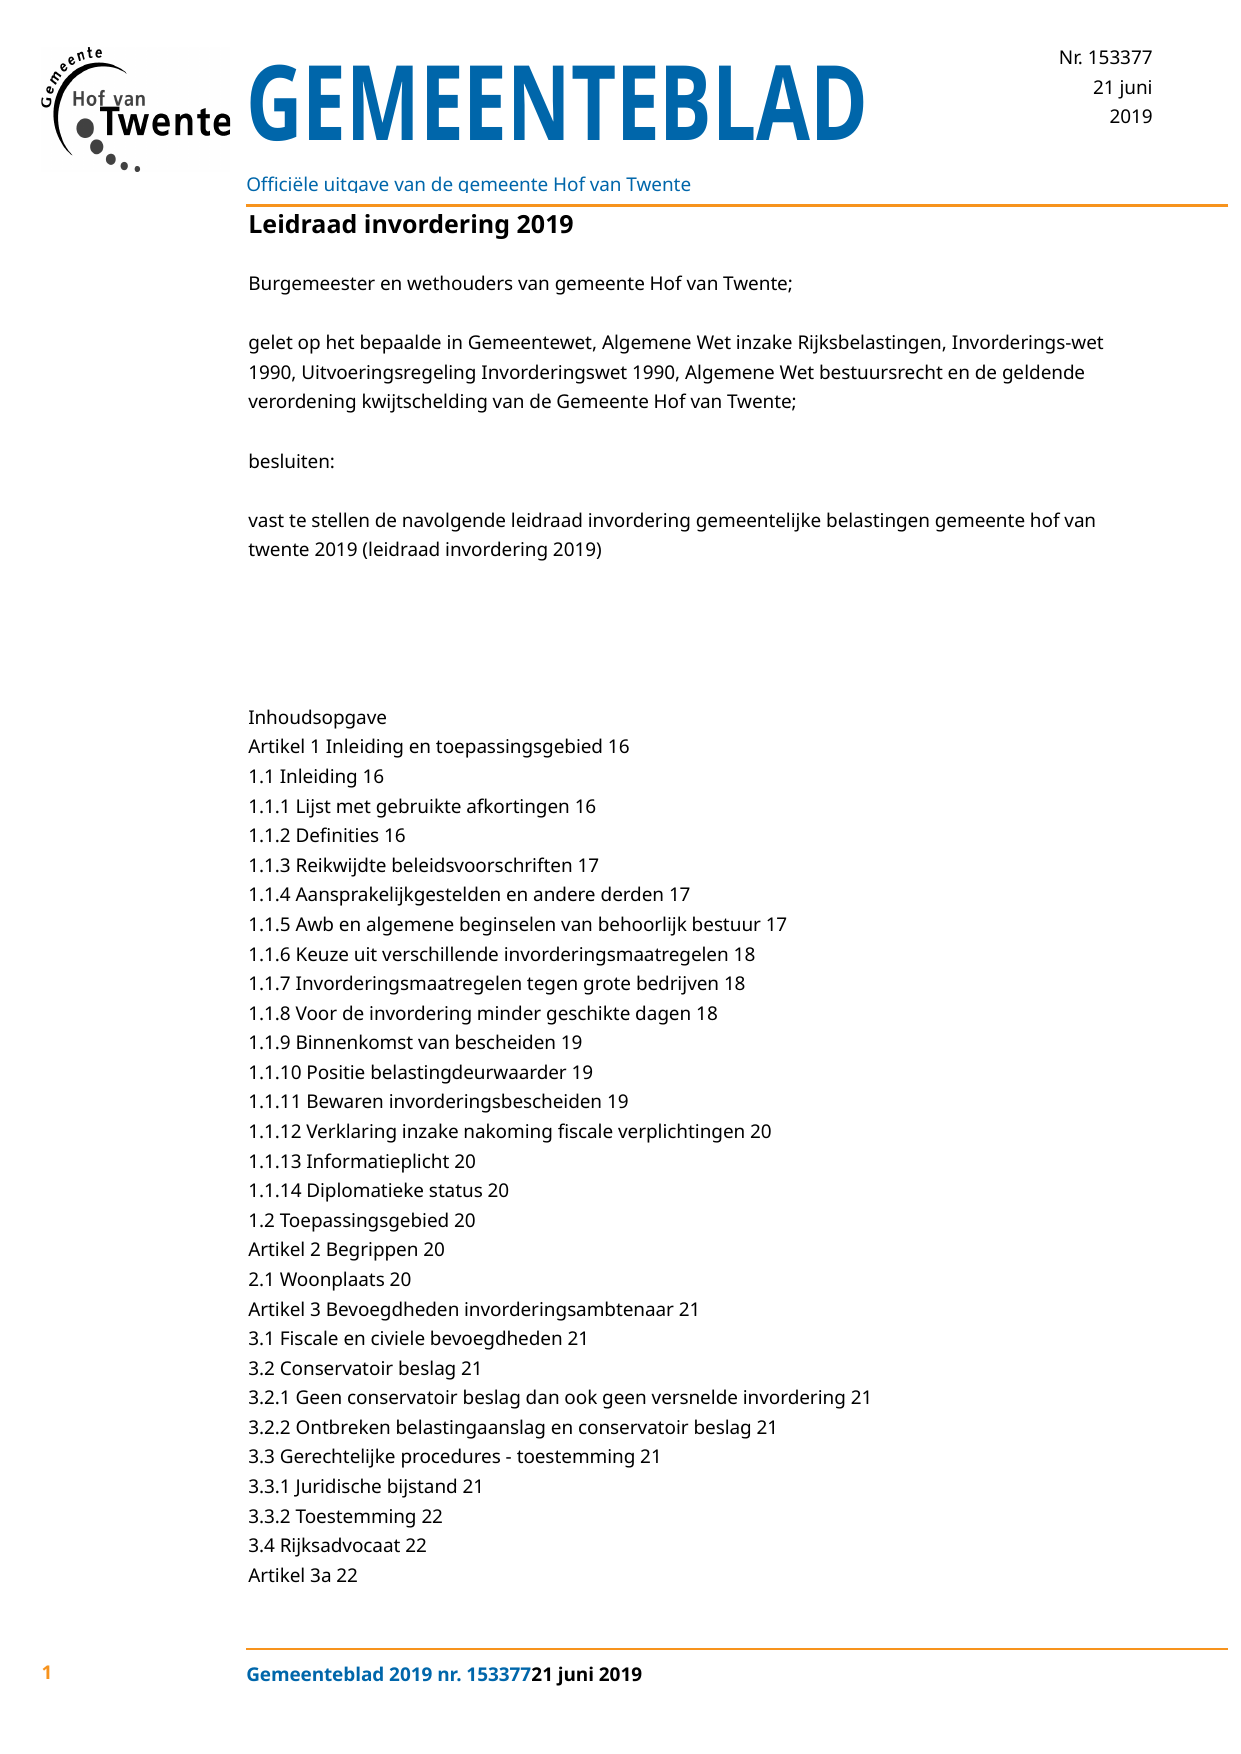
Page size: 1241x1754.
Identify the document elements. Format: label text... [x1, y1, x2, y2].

text 1.1.12 Verklaring inzake nakoming fiscale verplichtingen 20 [248, 1118, 1152, 1144]
text Leidraad invordering 2019 [248, 207, 1152, 241]
text gelet op het bepaalde in Gemeentewet, Algemene Wet inzake Rijksbelastingen, Invorderings-wet 1990, Uitvoeringsregeling Invorderingswet 1990, Algemene Wet bestuursrecht en de geldende verordening kwijtschelding van de Gemeente Hof van Twente; [248, 329, 1152, 414]
text 1.2 Toepassingsgebied 20 [248, 1207, 1152, 1233]
text 1.1.2 Definities 16 [248, 822, 1152, 848]
text 3.2.2 Ontbreken belastingaanslag en conservatoir beslag 21 [248, 1414, 1152, 1440]
text 1.1.3 Reikwijdte beleidsvoorschriften 17 [248, 852, 1152, 878]
text 1.1 Inleiding 16 [248, 763, 1152, 789]
text 1.1.10 Positie belastingdeurwaarder 19 [248, 1059, 1152, 1085]
text Artikel 1 Inleiding en toepassingsgebied 16 [248, 734, 1152, 759]
text 1.1.9 Binnenkomst van bescheiden 19 [248, 1029, 1152, 1055]
text 3.2 Conservatoir beslag 21 [248, 1355, 1152, 1381]
text 1.1.8 Voor de invordering minder geschikte dagen 18 [248, 1000, 1152, 1026]
text 3.3.2 Toestemming 22 [248, 1503, 1152, 1529]
picture [41, 47, 231, 172]
text 3.3 Gerechtelijke procedures - toestemming 21 [248, 1444, 1152, 1469]
text 3.3.1 Juridische bijstand 21 [248, 1473, 1152, 1499]
text 1.1.6 Keuze uit verschillende invorderingsmaatregelen 18 [248, 941, 1152, 967]
text Burgemeester en wethouders van gemeente Hof van Twente; [248, 270, 1152, 296]
text 1.1.4 Aansprakelijkgestelden en andere derden 17 [248, 882, 1152, 907]
text 1.1.13 Informatieplicht 20 [248, 1148, 1152, 1174]
text besluiten: [248, 448, 1152, 473]
text 1.1.7 Invorderingsmaatregelen tegen grote bedrijven 18 [248, 970, 1152, 996]
text 1.1.5 Awb en algemene beginselen van behoorlijk bestuur 17 [248, 911, 1152, 937]
text Artikel 3a 22 [248, 1562, 1152, 1588]
text 1.1.1 Lijst met gebruikte afkortingen 16 [248, 793, 1152, 819]
text 3.1 Fiscale en civiele bevoegdheden 21 [248, 1325, 1152, 1351]
text 1.1.11 Bewaren invorderingsbescheiden 19 [248, 1089, 1152, 1114]
text 3.4 Rijksadvocaat 22 [248, 1532, 1152, 1558]
text Artikel 3 Bevoegdheden invorderingsambtenaar 21 [248, 1296, 1152, 1322]
text 1.1.14 Diplomatieke status 20 [248, 1177, 1152, 1203]
text Inhoudsopgave [248, 704, 1152, 730]
text 3.2.1 Geen conservatoir beslag dan ook geen versnelde invordering 21 [248, 1384, 1152, 1410]
text 2.1 Woonplaats 20 [248, 1266, 1152, 1292]
text vast te stellen de navolgende leidraad invordering gemeentelijke belastingen gemeente hof van twente 2019 (leidraad invordering 2019) [248, 507, 1152, 562]
text Artikel 2 Begrippen 20 [248, 1237, 1152, 1262]
